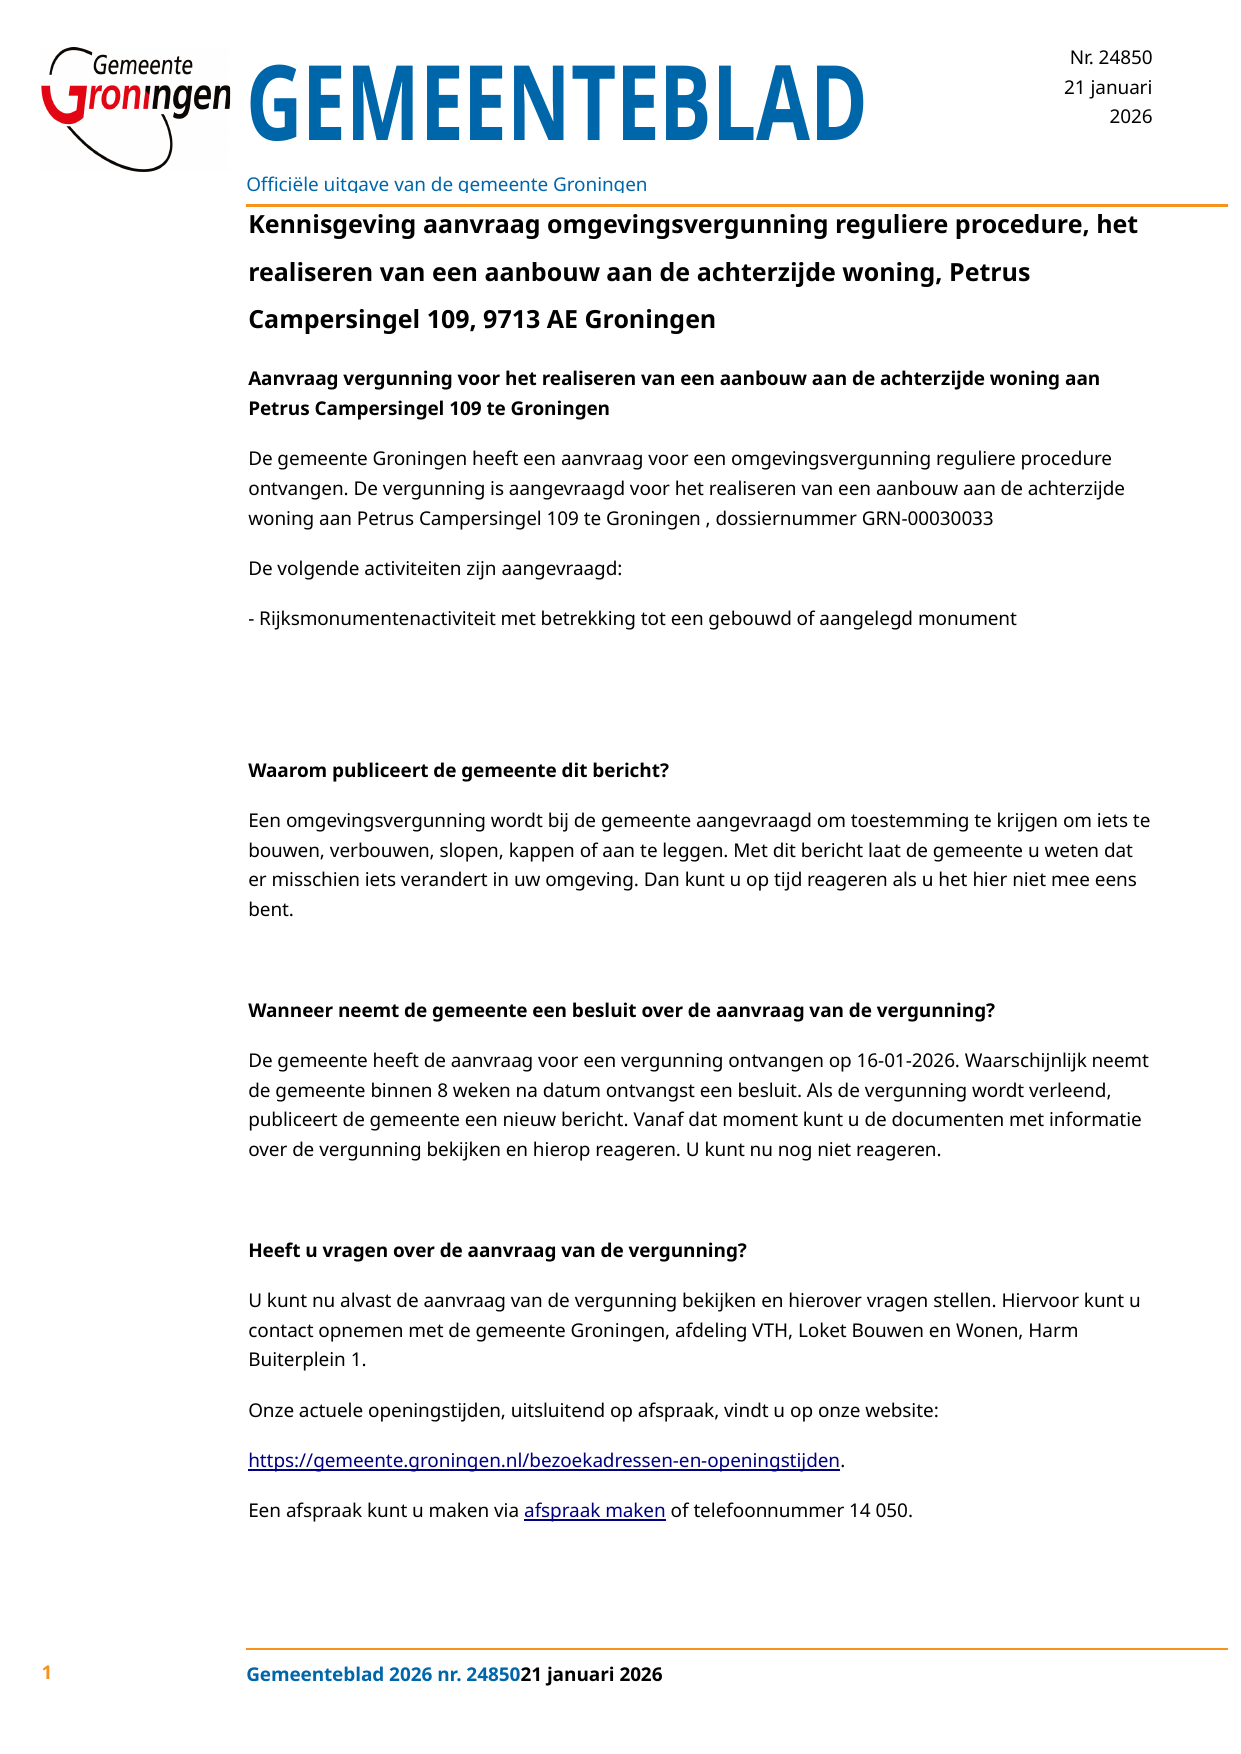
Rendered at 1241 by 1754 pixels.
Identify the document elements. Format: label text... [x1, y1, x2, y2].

picture [41, 47, 231, 172]
text Een omgevingsvergunning wordt bij de gemeente aangevraagd om toestemming te krijgen om iets te bouwen, verbouwen, slopen, kappen of aan te leggen. Met dit bericht laat de gemeente u weten dat er misschien iets verandert in uw omgeving. Dan kunt u op tijd reageren als u het hier niet mee eens bent. [248, 807, 1152, 922]
text - Rijksmonumentenactiviteit met betrekking tot een gebouwd of aangelegd monument [248, 606, 1152, 631]
text Heeft u vragen over de aanvraag van de vergunning? [248, 1237, 1152, 1262]
text Aanvraag vergunning voor het realiseren van een aanbouw aan de achterzijde woning aan Petrus Campersingel 109 te Groningen [248, 366, 1152, 421]
text https://gemeente.groningen.nl/bezoekadressen-en-openingstijden. [248, 1447, 1152, 1473]
text Een afspraak kunt u maken via afspraak maken of telefoonnummer 14 050. [248, 1498, 1152, 1523]
text De gemeente Groningen heeft een aanvraag voor een omgevingsvergunning reguliere procedure ontvangen. De vergunning is aangevraagd voor het realiseren van een aanbouw aan de achterzijde woning aan Petrus Campersingel 109 te Groningen , dossiernummer GRN-00030033 [248, 446, 1152, 530]
text De volgende activiteiten zijn aangevraagd: [248, 555, 1152, 581]
text Waarom publiceert de gemeente dit bericht? [248, 757, 1152, 782]
text Kennisgeving aanvraag omgevingsvergunning reguliere procedure, het realiseren van een aanbouw aan de achterzijde woning, Petrus Campersingel 109, 9713 AE Groningen [248, 207, 1152, 336]
text De gemeente heeft de aanvraag voor een vergunning ontvangen op 16-01-2026. Waarschijnlijk neemt de gemeente binnen 8 weken na datum ontvangst een besluit. Als de vergunning wordt verleend, publiceert de gemeente een nieuw bericht. Vanaf dat moment kunt u de documenten met informatie over de vergunning bekijken en hierop reageren. U kunt nu nog niet reageren. [248, 1047, 1152, 1162]
text Wanneer neemt de gemeente een besluit over de aanvraag van de vergunning? [248, 997, 1152, 1022]
text Onze actuele openingstijden, uitsluitend op afspraak, vindt u op onze website: [248, 1397, 1152, 1422]
text U kunt nu alvast de aanvraag van de vergunning bekijken en hierover vragen stellen. Hiervoor kunt u contact opnemen met de gemeente Groningen, afdeling VTH, Loket Bouwen en Wonen, Harm Buiterplein 1. [248, 1287, 1152, 1372]
